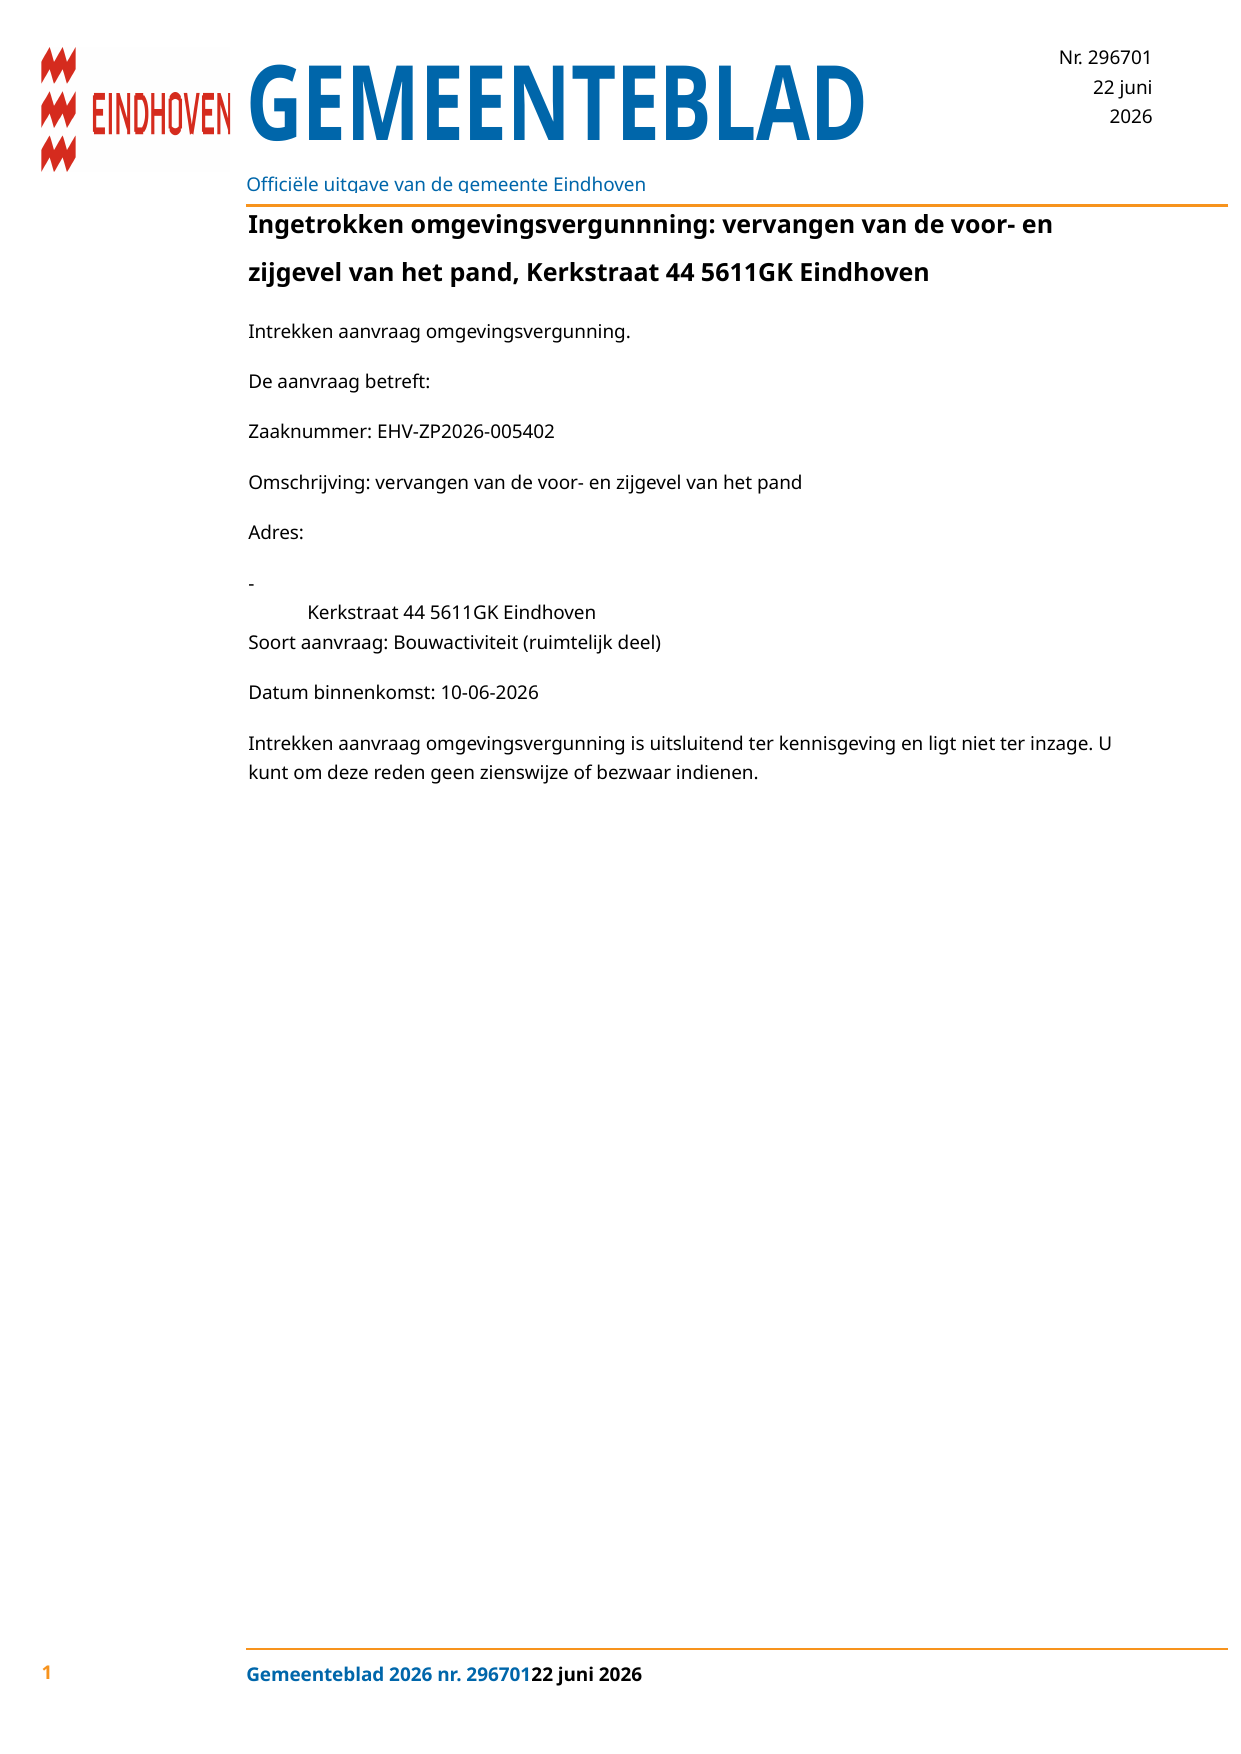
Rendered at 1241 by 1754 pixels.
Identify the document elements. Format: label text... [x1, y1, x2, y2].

picture [41, 47, 231, 172]
text Intrekken aanvraag omgevingsvergunning. [248, 318, 1152, 344]
text Zaaknummer: EHV-ZP2026-005402 [248, 419, 1152, 444]
text Omschrijving: vervangen van de voor- en zijgevel van het pand [248, 469, 1152, 495]
list Kerkstraat 44 5611GK Eindhoven [248, 599, 1152, 625]
text Datum binnenkomst: 10-06-2026 [248, 679, 1152, 705]
text Intrekken aanvraag omgevingsvergunning is uitsluitend ter kennisgeving en ligt niet ter inzage. U kunt om deze reden geen zienswijze of bezwaar indienen. [248, 730, 1152, 785]
text Soort aanvraag: Bouwactiviteit (ruimtelijk deel) [248, 629, 1152, 655]
text Adres: [248, 519, 1152, 545]
text De aanvraag betreft: [248, 368, 1152, 394]
text Ingetrokken omgevingsvergunnning: vervangen van de voor- en zijgevel van het pand, Kerkstraat 44 5611GK Eindhoven [248, 207, 1152, 288]
